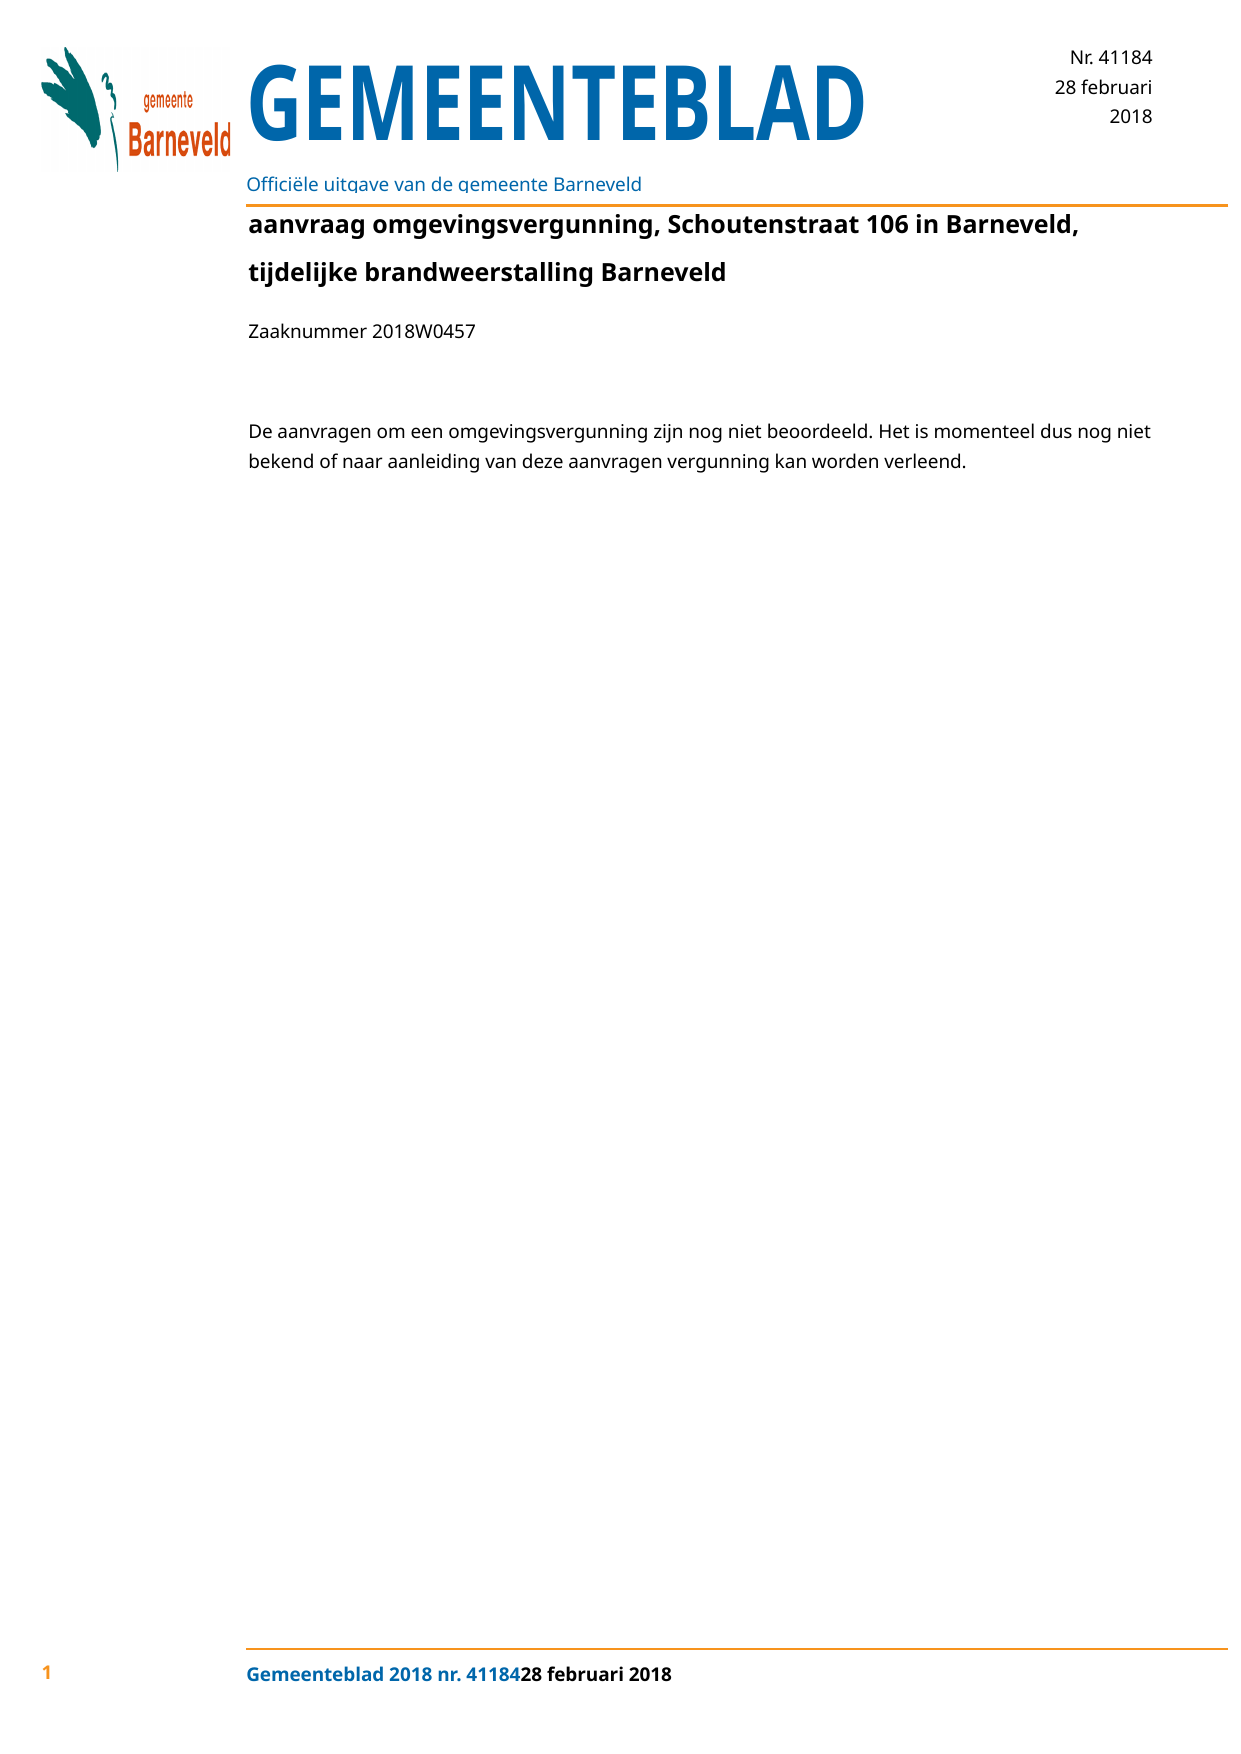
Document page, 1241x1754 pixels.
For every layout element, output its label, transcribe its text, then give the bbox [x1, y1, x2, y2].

picture [41, 47, 231, 172]
text De aanvragen om een omgevingsvergunning zijn nog niet beoordeeld. Het is momenteel dus nog niet bekend of naar aanleiding van deze aanvragen vergunning kan worden verleend. [248, 419, 1152, 474]
text Zaaknummer 2018W0457 [248, 318, 1152, 344]
text aanvraag omgevingsvergunning, Schoutenstraat 106 in Barneveld, tijdelijke brandweerstalling Barneveld [248, 207, 1152, 288]
